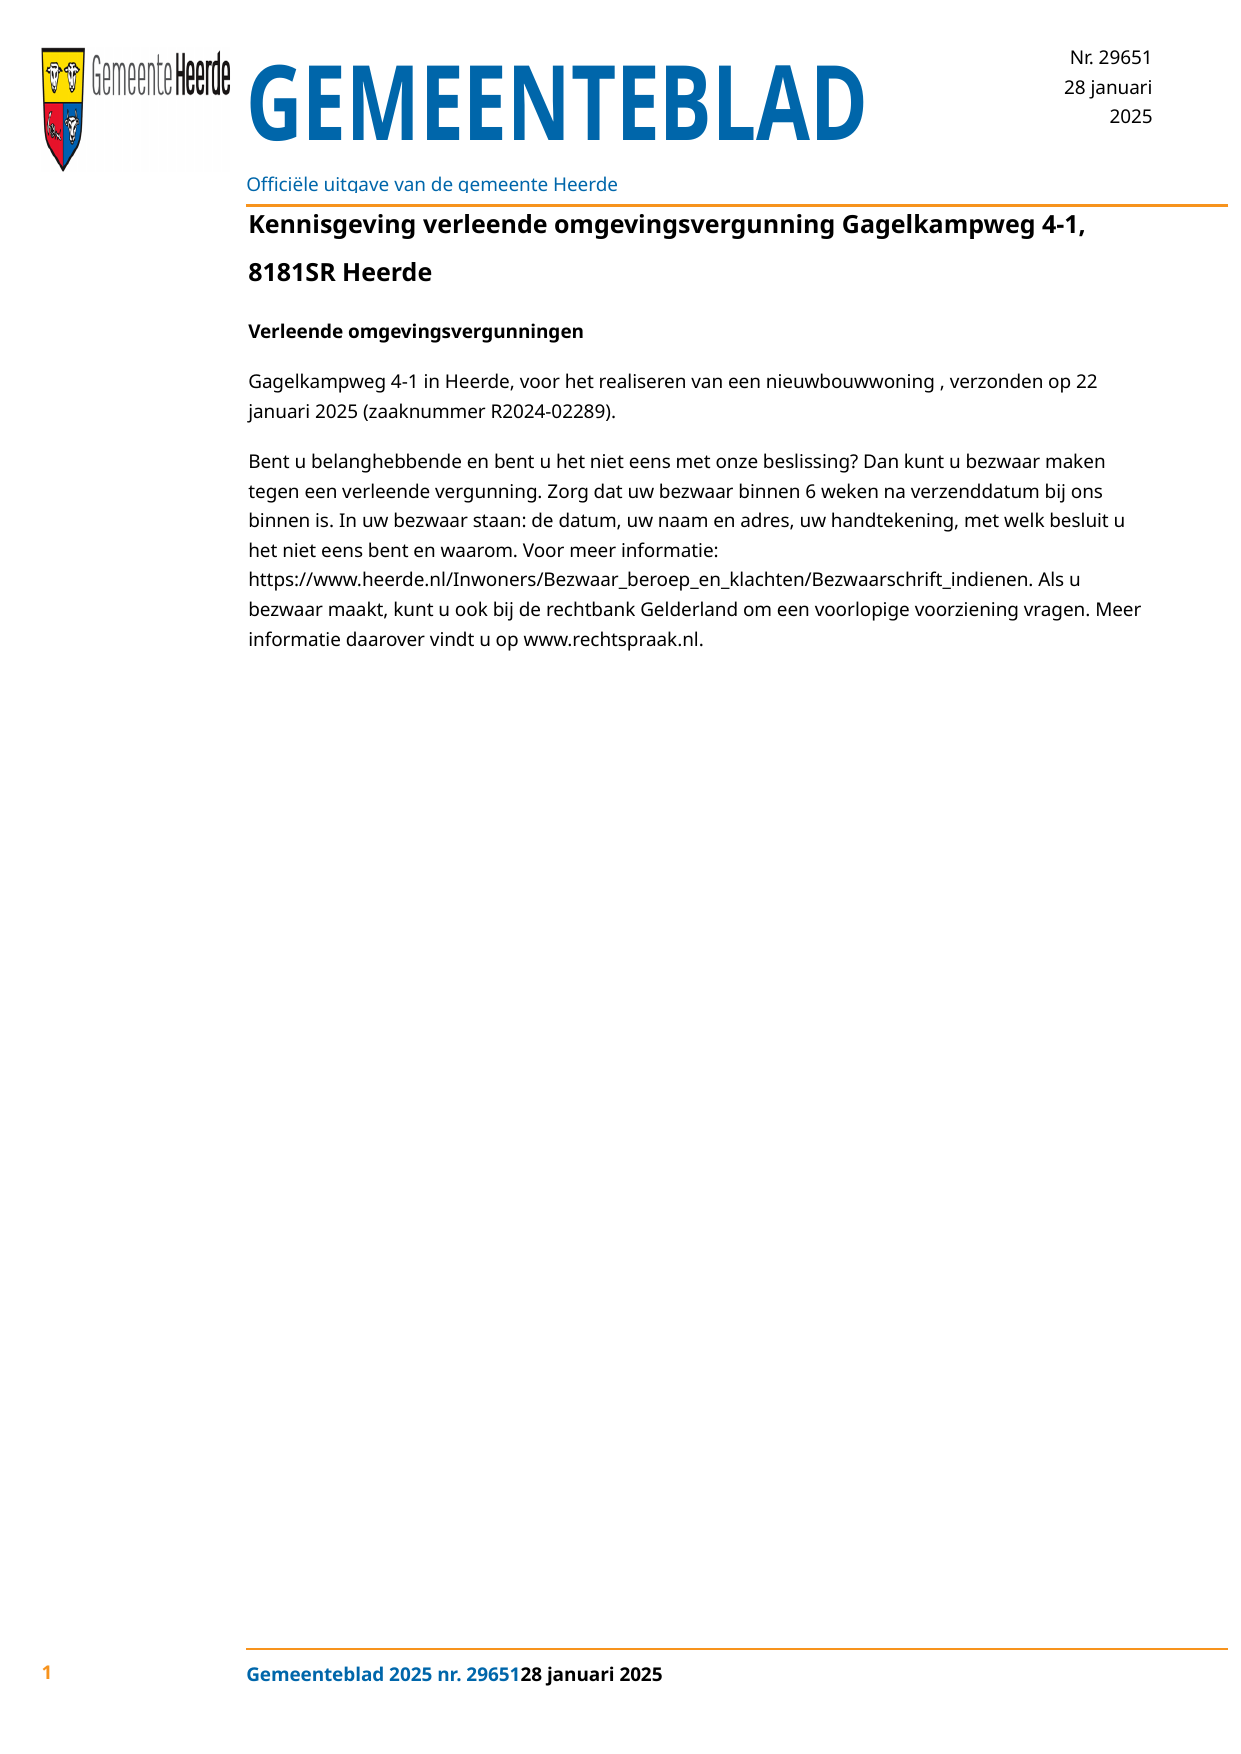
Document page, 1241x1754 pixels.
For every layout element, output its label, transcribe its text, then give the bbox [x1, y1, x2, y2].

text Bent u belanghebbende en bent u het niet eens met onze beslissing? Dan kunt u bezwaar maken tegen een verleende vergunning. Zorg dat uw bezwaar binnen 6 weken na verzenddatum bij ons binnen is. In uw bezwaar staan: de datum, uw naam en adres, uw handtekening, met welk besluit u het niet eens bent en waarom. Voor meer informatie: https://www.heerde.nl/Inwoners/Bezwaar_beroep_en_klachten/Bezwaarschrift_indienen. Als u bezwaar maakt, kunt u ook bij de rechtbank Gelderland om een voorlopige voorziening vragen. Meer informatie daarover vindt u op www.rechtspraak.nl. [248, 448, 1152, 652]
text Verleende omgevingsvergunningen [248, 318, 1152, 344]
text Kennisgeving verleende omgevingsvergunning Gagelkampweg 4-1, 8181SR Heerde [248, 207, 1152, 288]
text Gagelkampweg 4-1 in Heerde, voor het realiseren van een nieuwbouwwoning , verzonden op 22 januari 2025 (zaaknummer R2024-02289). [248, 368, 1152, 424]
picture [41, 47, 231, 172]
